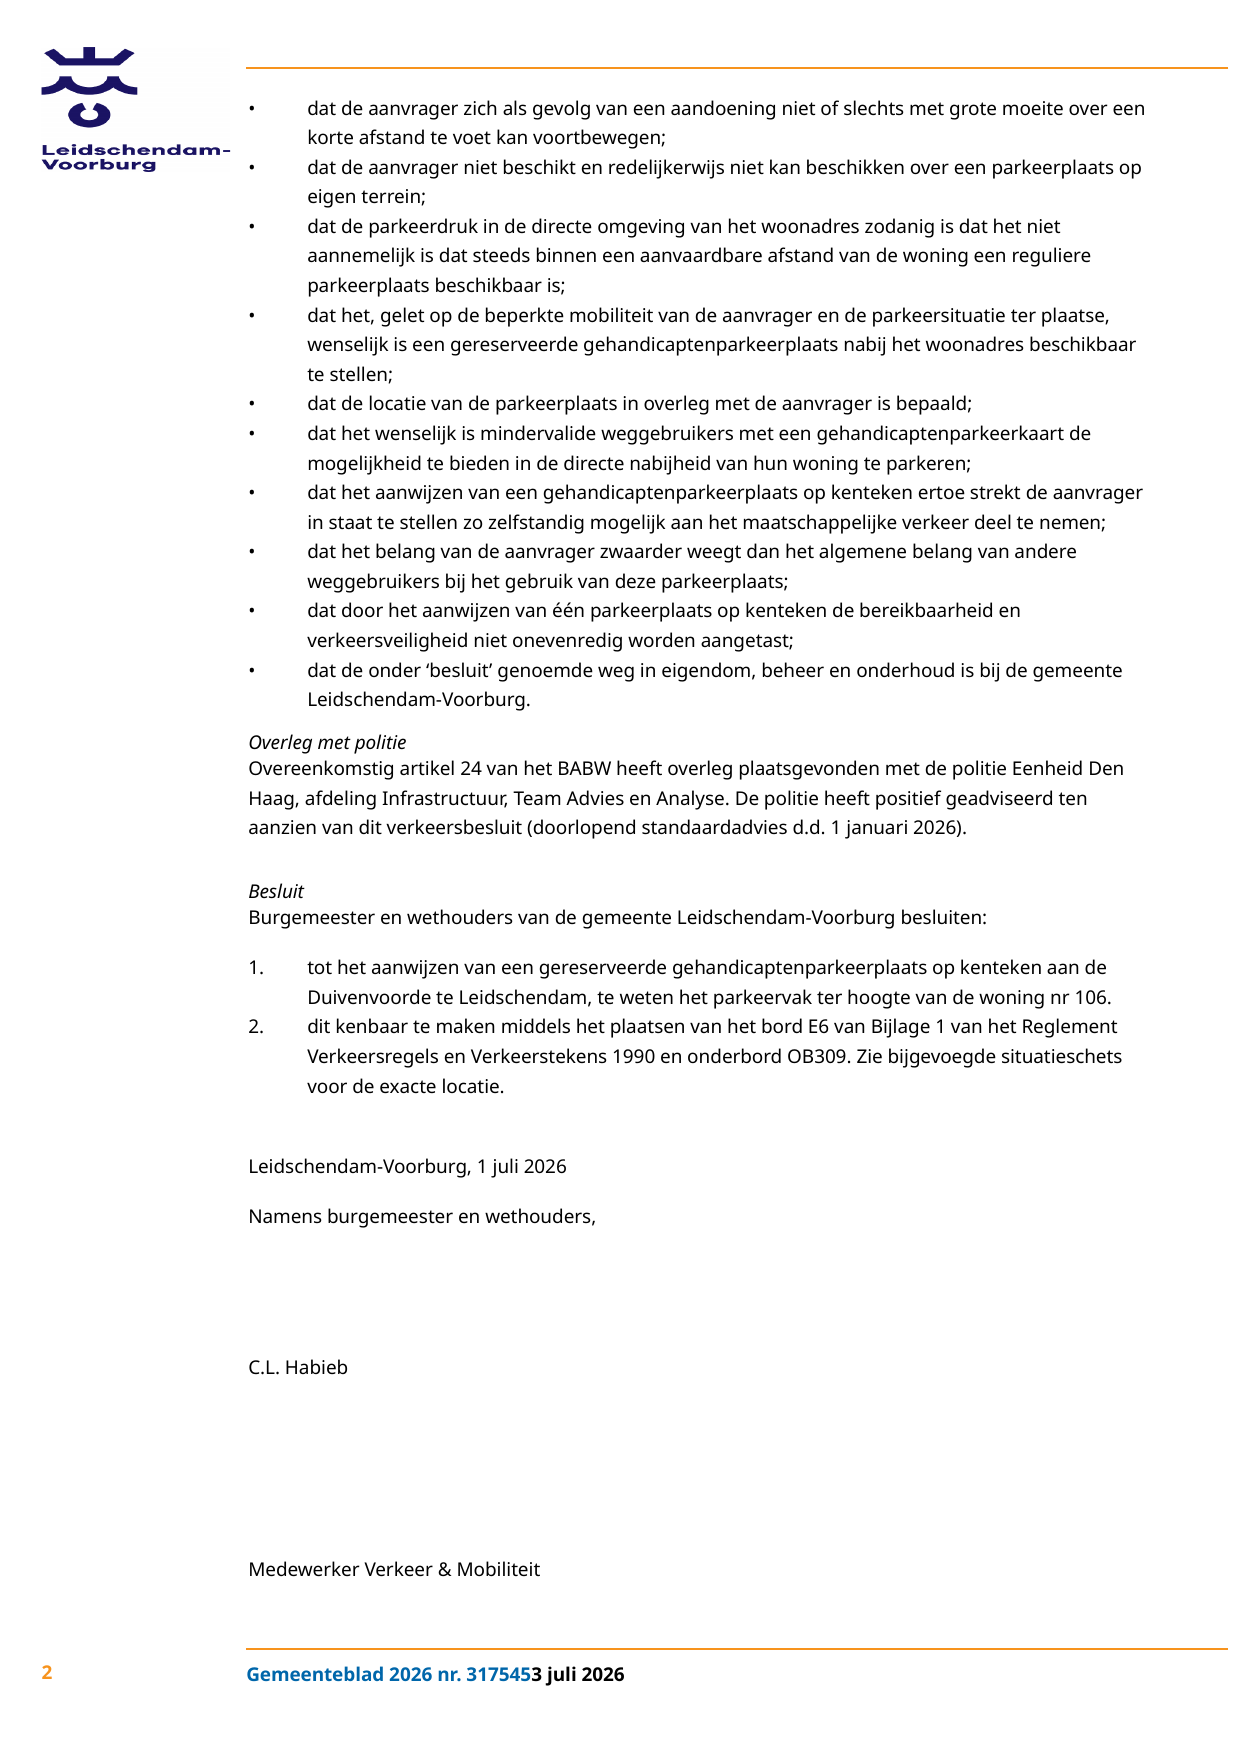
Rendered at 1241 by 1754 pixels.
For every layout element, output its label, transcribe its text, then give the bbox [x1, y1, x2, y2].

text Namens burgemeester en wethouders, [248, 1203, 1152, 1229]
text Medewerker Verkeer & Mobiliteit [248, 1556, 1152, 1582]
list dat het wenselijk is mindervalide weggebruikers met een gehandicaptenparkeerkaart de mogelijkheid te bieden in de directe nabijheid van hun woning te parkeren; [248, 420, 1152, 476]
text Overleg met politie [248, 729, 1152, 755]
list tot het aanwijzen van een gereserveerde gehandicaptenparkeerplaats op kenteken aan de Duivenvoorde te Leidschendam, te weten het parkeervak ter hoogte van de woning nr 106. [248, 954, 1152, 1010]
list dat de onder ‘besluit’ genoemde weg in eigendom, beheer en onderhoud is bij de gemeente Leidschendam-Voorburg. [248, 657, 1152, 712]
list dit kenbaar te maken middels het plaatsen van het bord E6 van Bijlage 1 van het Reglement Verkeersregels en Verkeerstekens 1990 en onderbord OB309. Zie bijgevoegde situatieschets voor de exacte locatie. [248, 1014, 1152, 1099]
text Burgemeester en wethouders van de gemeente Leidschendam-Voorburg besluiten: [248, 904, 1152, 930]
text Besluit [248, 878, 1152, 904]
text Leidschendam-Voorburg, 1 juli 2026 [248, 1153, 1152, 1179]
list dat door het aanwijzen van één parkeerplaats op kenteken de bereikbaarheid en verkeersveiligheid niet onevenredig worden aangetast; [248, 598, 1152, 653]
list dat de aanvrager zich als gevolg van een aandoening niet of slechts met grote moeite over een korte afstand te voet kan voortbewegen; [248, 95, 1152, 150]
list dat het, gelet op de beperkte mobiliteit van de aanvrager en de parkeersituatie ter plaatse, wenselijk is een gereserveerde gehandicaptenparkeerplaats nabij het woonadres beschikbaar te stellen; [248, 302, 1152, 387]
list dat de locatie van de parkeerplaats in overleg met de aanvrager is bepaald; [248, 391, 1152, 416]
list dat de aanvrager niet beschikt en redelijkerwijs niet kan beschikken over een parkeerplaats op eigen terrein; [248, 154, 1152, 209]
text Overeenkomstig artikel 24 van het BABW heeft overleg plaatsgevonden met de politie Eenheid Den Haag, afdeling Infrastructuur, Team Advies en Analyse. De politie heeft positief geadviseerd ten aanzien van dit verkeersbesluit (doorlopend standaardadvies d.d. 1 januari 2026). [248, 755, 1152, 840]
list dat het belang van de aanvrager zwaarder weegt dan het algemene belang van andere weggebruikers bij het gebruik van deze parkeerplaats; [248, 538, 1152, 594]
picture [41, 47, 231, 172]
list dat het aanwijzen van een gehandicaptenparkeerplaats op kenteken ertoe strekt de aanvrager in staat te stellen zo zelfstandig mogelijk aan het maatschappelijke verkeer deel te nemen; [248, 479, 1152, 535]
list dat de parkeerdruk in de directe omgeving van het woonadres zodanig is dat het niet aannemelijk is dat steeds binnen een aanvaardbare afstand van de woning een reguliere parkeerplaats beschikbaar is; [248, 213, 1152, 298]
text C.L. Habieb [248, 1354, 1152, 1380]
